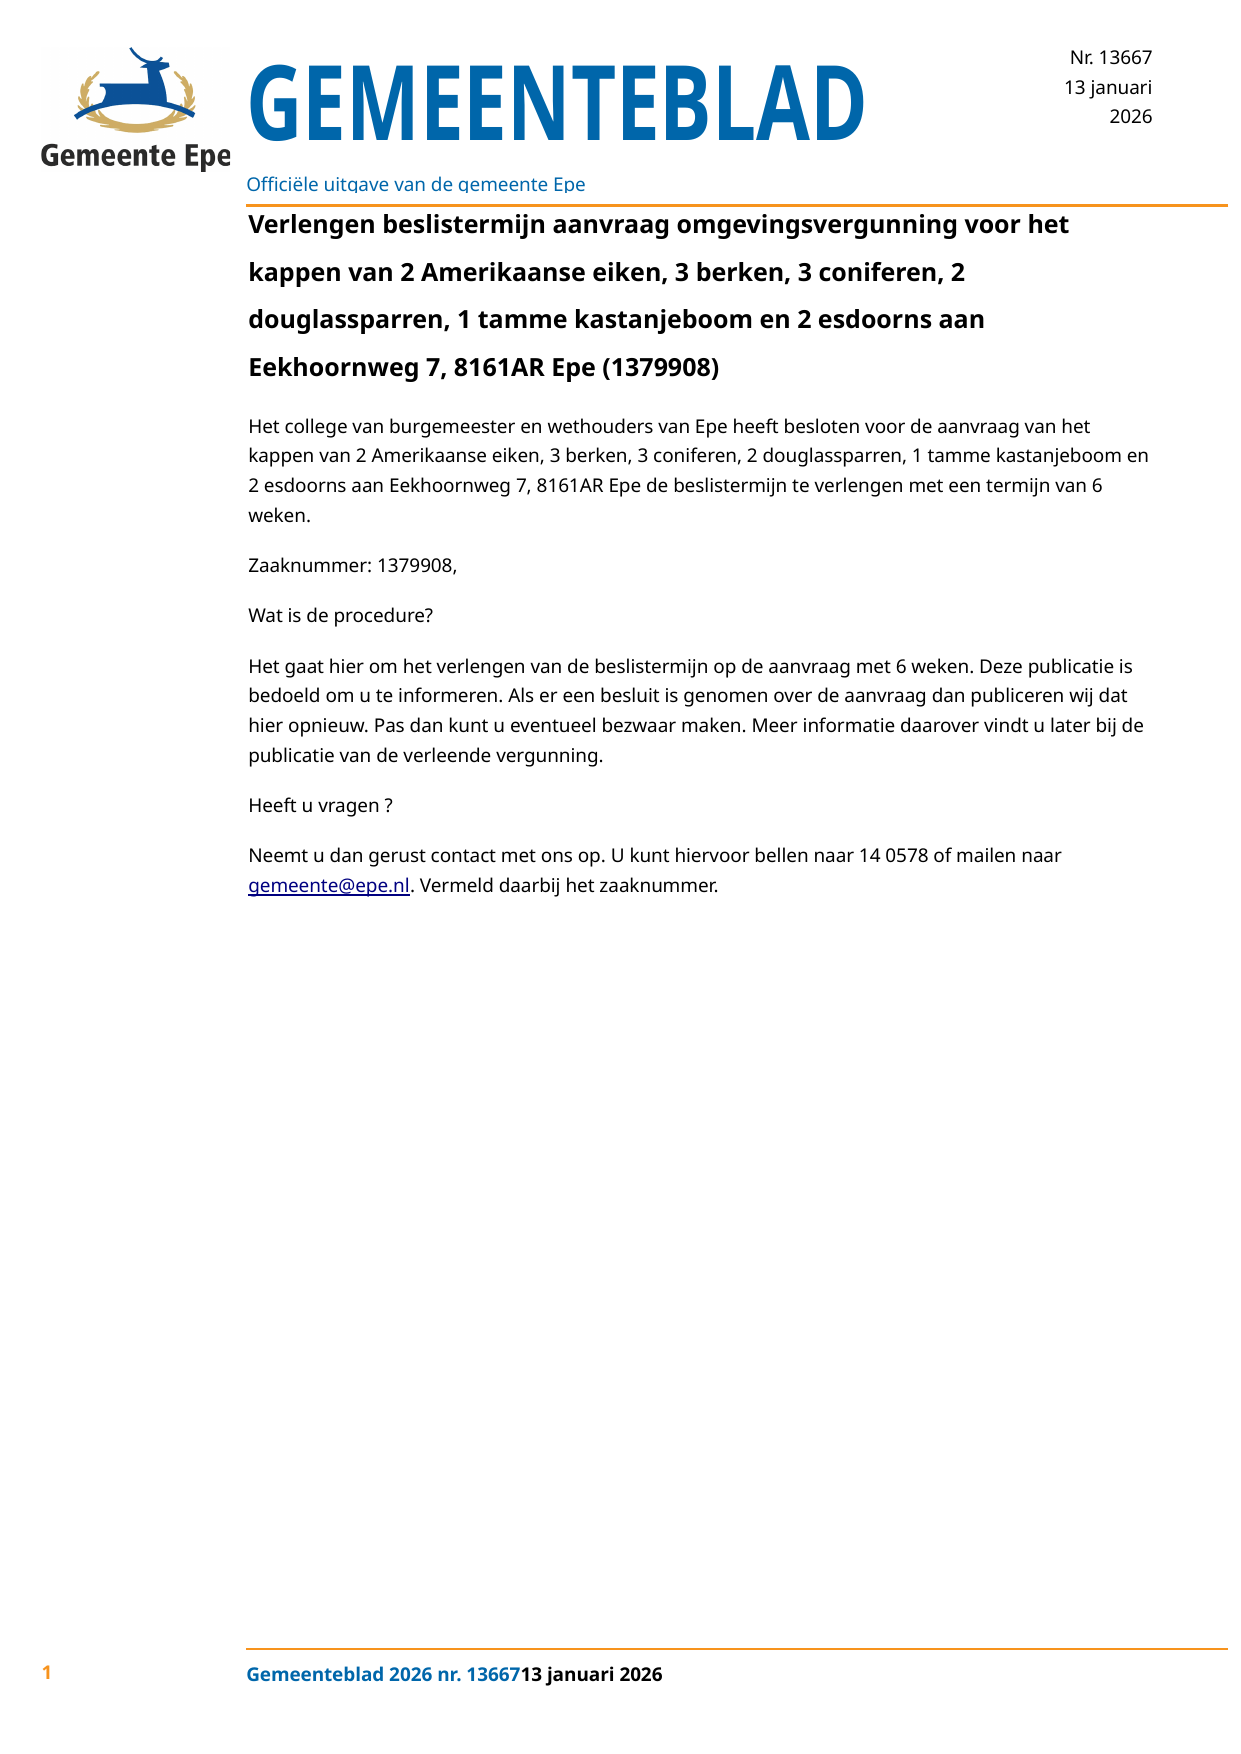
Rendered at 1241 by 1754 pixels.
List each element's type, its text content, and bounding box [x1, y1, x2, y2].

text Verlengen beslistermijn aanvraag omgevingsvergunning voor het kappen van 2 Amerikaanse eiken, 3 berken, 3 coniferen, 2 douglassparren, 1 tamme kastanjeboom en 2 esdoorns aan Eekhoornweg 7, 8161AR Epe (1379908) [248, 207, 1152, 384]
text Het college van burgemeester en wethouders van Epe heeft besloten voor de aanvraag van het kappen van 2 Amerikaanse eiken, 3 berken, 3 coniferen, 2 douglassparren, 1 tamme kastanjeboom en 2 esdoorns aan Eekhoornweg 7, 8161AR Epe de beslistermijn te verlengen met een termijn van 6 weken. [248, 413, 1152, 528]
text Wat is de procedure? [248, 603, 1152, 628]
picture [41, 47, 231, 172]
text Zaaknummer: 1379908, [248, 552, 1152, 578]
text Neemt u dan gerust contact met ons op. U kunt hiervoor bellen naar 14 0578 of mailen naar gemeente@epe.nl. Vermeld daarbij het zaaknummer. [248, 843, 1152, 898]
text Heeft u vragen ? [248, 792, 1152, 818]
text Het gaat hier om het verlengen van de beslistermijn op de aanvraag met 6 weken. Deze publicatie is bedoeld om u te informeren. Als er een besluit is genomen over de aanvraag dan publiceren wij dat hier opnieuw. Pas dan kunt u eventueel bezwaar maken. Meer informatie daarover vindt u later bij de publicatie van de verleende vergunning. [248, 653, 1152, 768]
